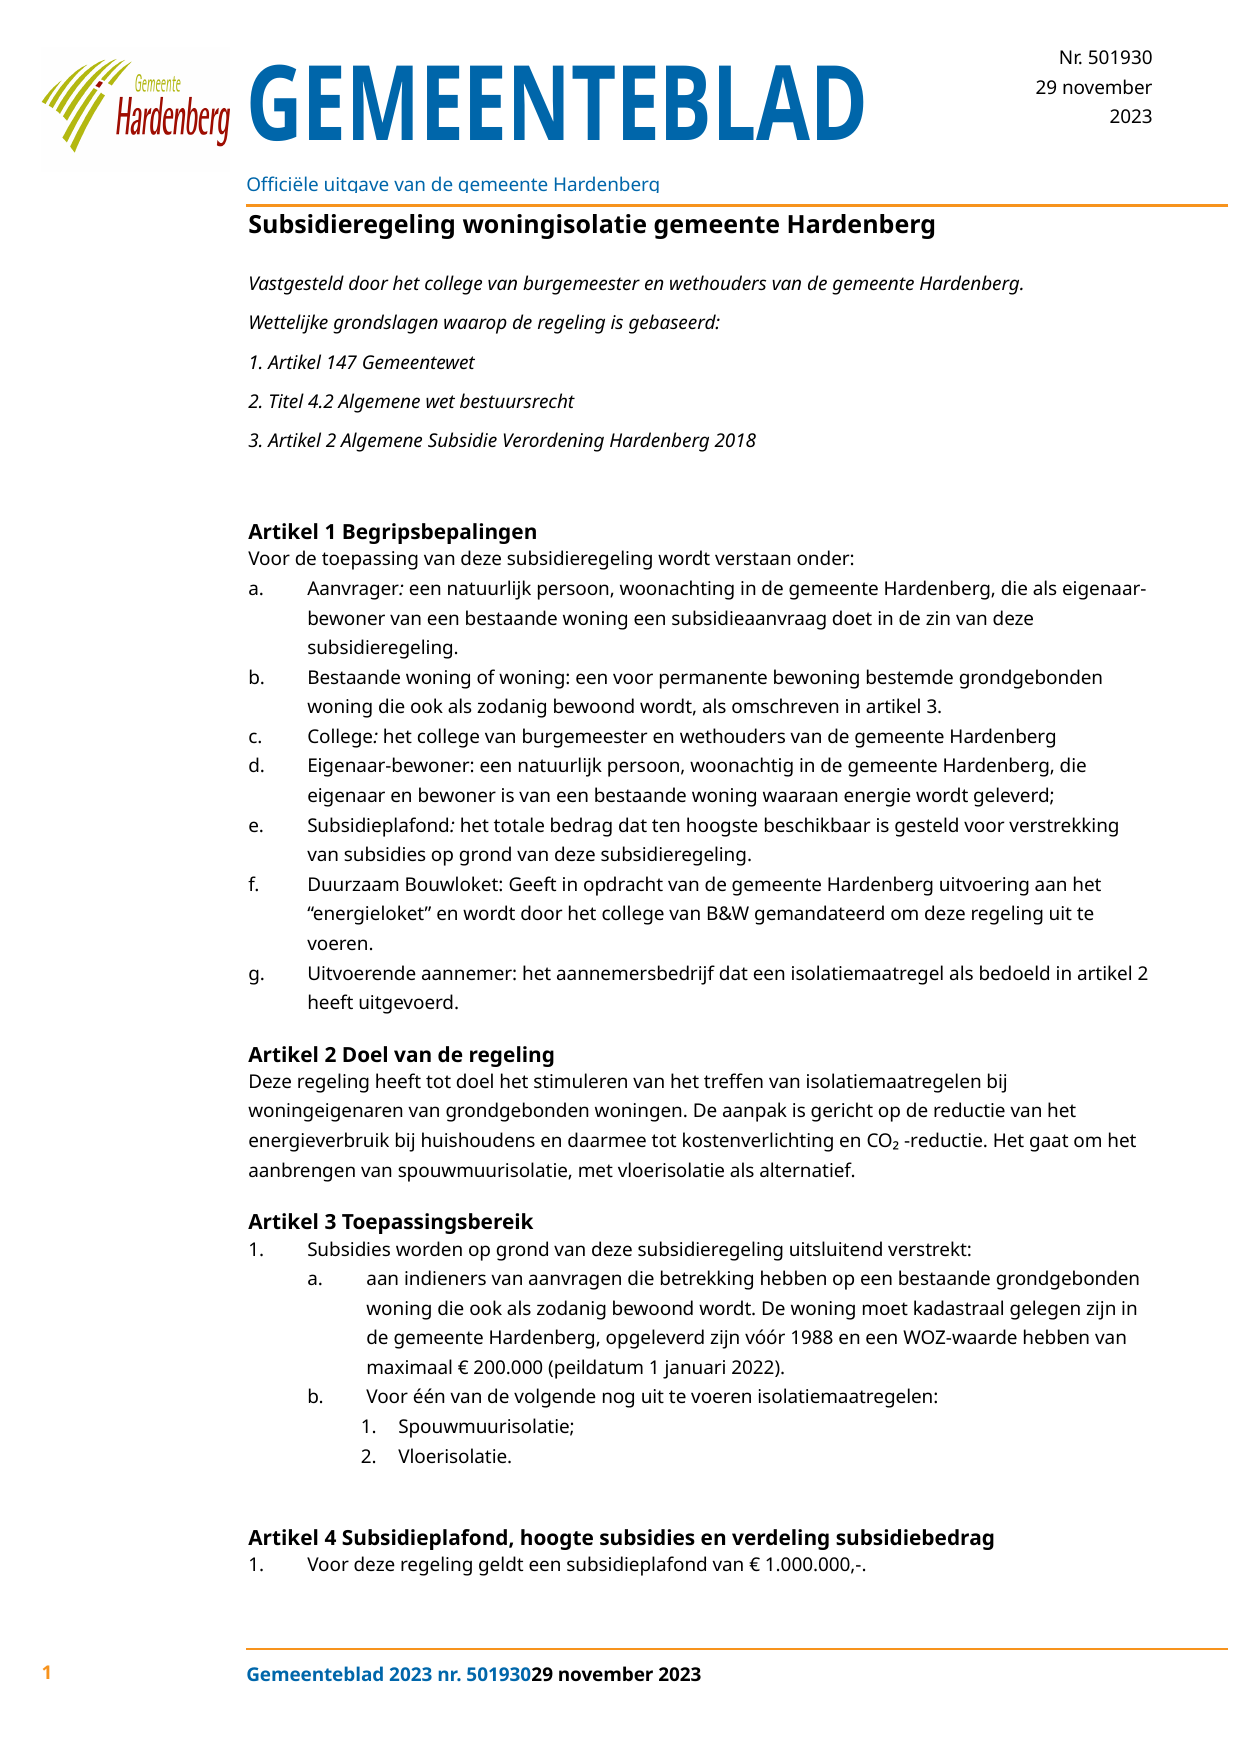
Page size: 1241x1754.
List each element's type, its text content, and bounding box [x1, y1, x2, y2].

list Voor één van de volgende nog uit te voeren isolatiemaatregelen: [307, 1384, 1152, 1409]
text Artikel 4 Subsidieplafond, hoogte subsidies en verdeling subsidiebedrag [248, 1523, 1152, 1551]
text 2. Titel 4.2 Algemene wet bestuursrecht [248, 388, 1152, 414]
list Aanvrager: een natuurlijk persoon, woonachting in de gemeente Hardenberg, die als eigenaar-bewoner van een bestaande woning een subsidieaanvraag doet in de zin van deze subsidieregeling. [248, 575, 1152, 660]
list Bestaande woning of woning: een voor permanente bewoning bestemde grondgebonden woning die ook als zodanig bewoond wordt, als omschreven in artikel 3. [248, 664, 1152, 719]
list College: het college van burgemeester en wethouders van de gemeente Hardenberg [248, 723, 1152, 749]
list Vloerisolatie. [361, 1443, 1152, 1468]
list Eigenaar-bewoner: een natuurlijk persoon, woonachtig in de gemeente Hardenberg, die eigenaar en bewoner is van een bestaande woning waaraan energie wordt geleverd; [248, 753, 1152, 808]
text 3. Artikel 2 Algemene Subsidie Verordening Hardenberg 2018 [248, 427, 1152, 453]
text Subsidieregeling woningisolatie gemeente Hardenberg [248, 207, 1152, 241]
text Voor de toepassing van deze subsidieregeling wordt verstaan onder: [248, 546, 1152, 571]
text Deze regeling heeft tot doel het stimuleren van het treffen van isolatiemaatregelen bij woningeigenaren van grondgebonden woningen. De aanpak is gericht op de reductie van het energieverbruik bij huishoudens en daarmee tot kostenverlichting en CO₂ -reductie. Het gaat om het aanbrengen van spouwmuurisolatie, met vloerisolatie als alternatief. [248, 1068, 1152, 1183]
list Voor deze regeling geldt een subsidieplafond van € 1.000.000,-. [248, 1551, 1152, 1577]
text Vastgesteld door het college van burgemeester en wethouders van de gemeente Hardenberg. [248, 270, 1152, 296]
text 1. Artikel 147 Gemeentewet [248, 349, 1152, 374]
picture [41, 47, 231, 172]
list Duurzaam Bouwloket: Geeft in opdracht van de gemeente Hardenberg uitvoering aan het “energieloket” en wordt door het college van B&W gemandateerd om deze regeling uit te voeren. [248, 871, 1152, 956]
list Uitvoerende aannemer: het aannemersbedrijf dat een isolatiemaatregel als bedoeld in artikel 2 heeft uitgevoerd. [248, 960, 1152, 1015]
text Artikel 1 Begripsbepalingen [248, 517, 1152, 546]
list Spouwmuurisolatie; [361, 1413, 1152, 1439]
text Artikel 3 Toepassingsbereik [248, 1207, 1152, 1236]
list aan indieners van aanvragen die betrekking hebben op een bestaande grondgebonden woning die ook als zodanig bewoond wordt. De woning moet kadastraal gelegen zijn in de gemeente Hardenberg, opgeleverd zijn vóór 1988 en een WOZ-waarde hebben van maximaal € 200.000 (peildatum 1 januari 2022). [307, 1265, 1152, 1380]
text Wettelijke grondslagen waarop de regeling is gebaseerd: [248, 309, 1152, 335]
list Subsidies worden op grond van deze subsidieregeling uitsluitend verstrekt: [248, 1236, 1152, 1261]
list Subsidieplafond: het totale bedrag dat ten hoogste beschikbaar is gesteld voor verstrekking van subsidies op grond van deze subsidieregeling. [248, 812, 1152, 867]
text Artikel 2 Doel van de regeling [248, 1040, 1152, 1068]
